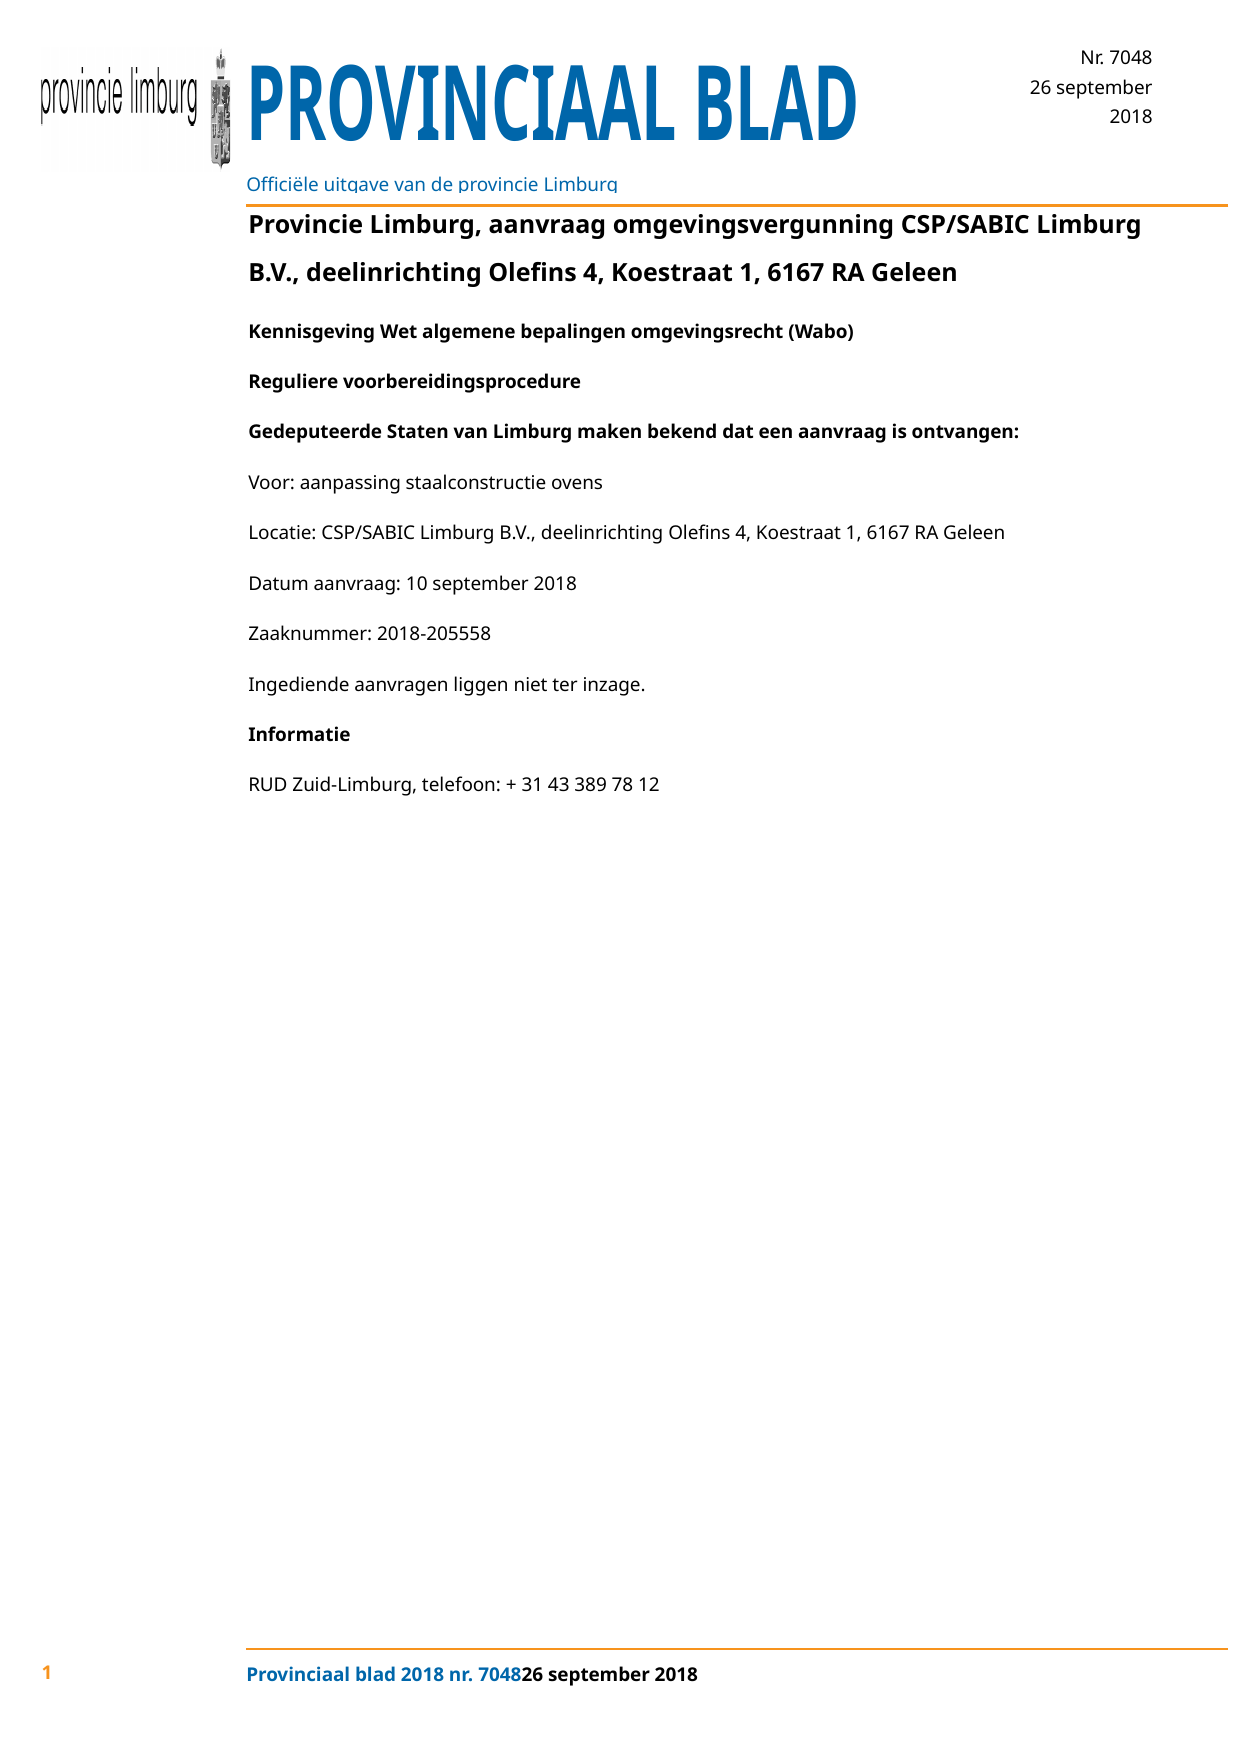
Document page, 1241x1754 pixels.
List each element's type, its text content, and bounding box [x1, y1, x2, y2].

text Provincie Limburg, aanvraag omgevingsvergunning CSP/SABIC Limburg B.V., deelinrichting Olefins 4, Koestraat 1, 6167 RA Geleen [248, 207, 1152, 288]
text Informatie [248, 721, 1152, 747]
text Ingediende aanvragen liggen niet ter inzage. [248, 671, 1152, 697]
text Voor: aanpassing staalconstructie ovens [248, 469, 1152, 495]
text RUD Zuid-Limburg, telefoon: + 31 43 389 78 12 [248, 772, 1152, 797]
text Kennisgeving Wet algemene bepalingen omgevingsrecht (Wabo) [248, 318, 1152, 344]
text Zaaknummer: 2018-205558 [248, 620, 1152, 646]
picture [41, 47, 231, 172]
text Locatie: CSP/SABIC Limburg B.V., deelinrichting Olefins 4, Koestraat 1, 6167 RA Geleen [248, 519, 1152, 545]
text Gedeputeerde Staten van Limburg maken bekend dat een aanvraag is ontvangen: [248, 419, 1152, 444]
text Reguliere voorbereidingsprocedure [248, 368, 1152, 394]
text Datum aanvraag: 10 september 2018 [248, 570, 1152, 596]
